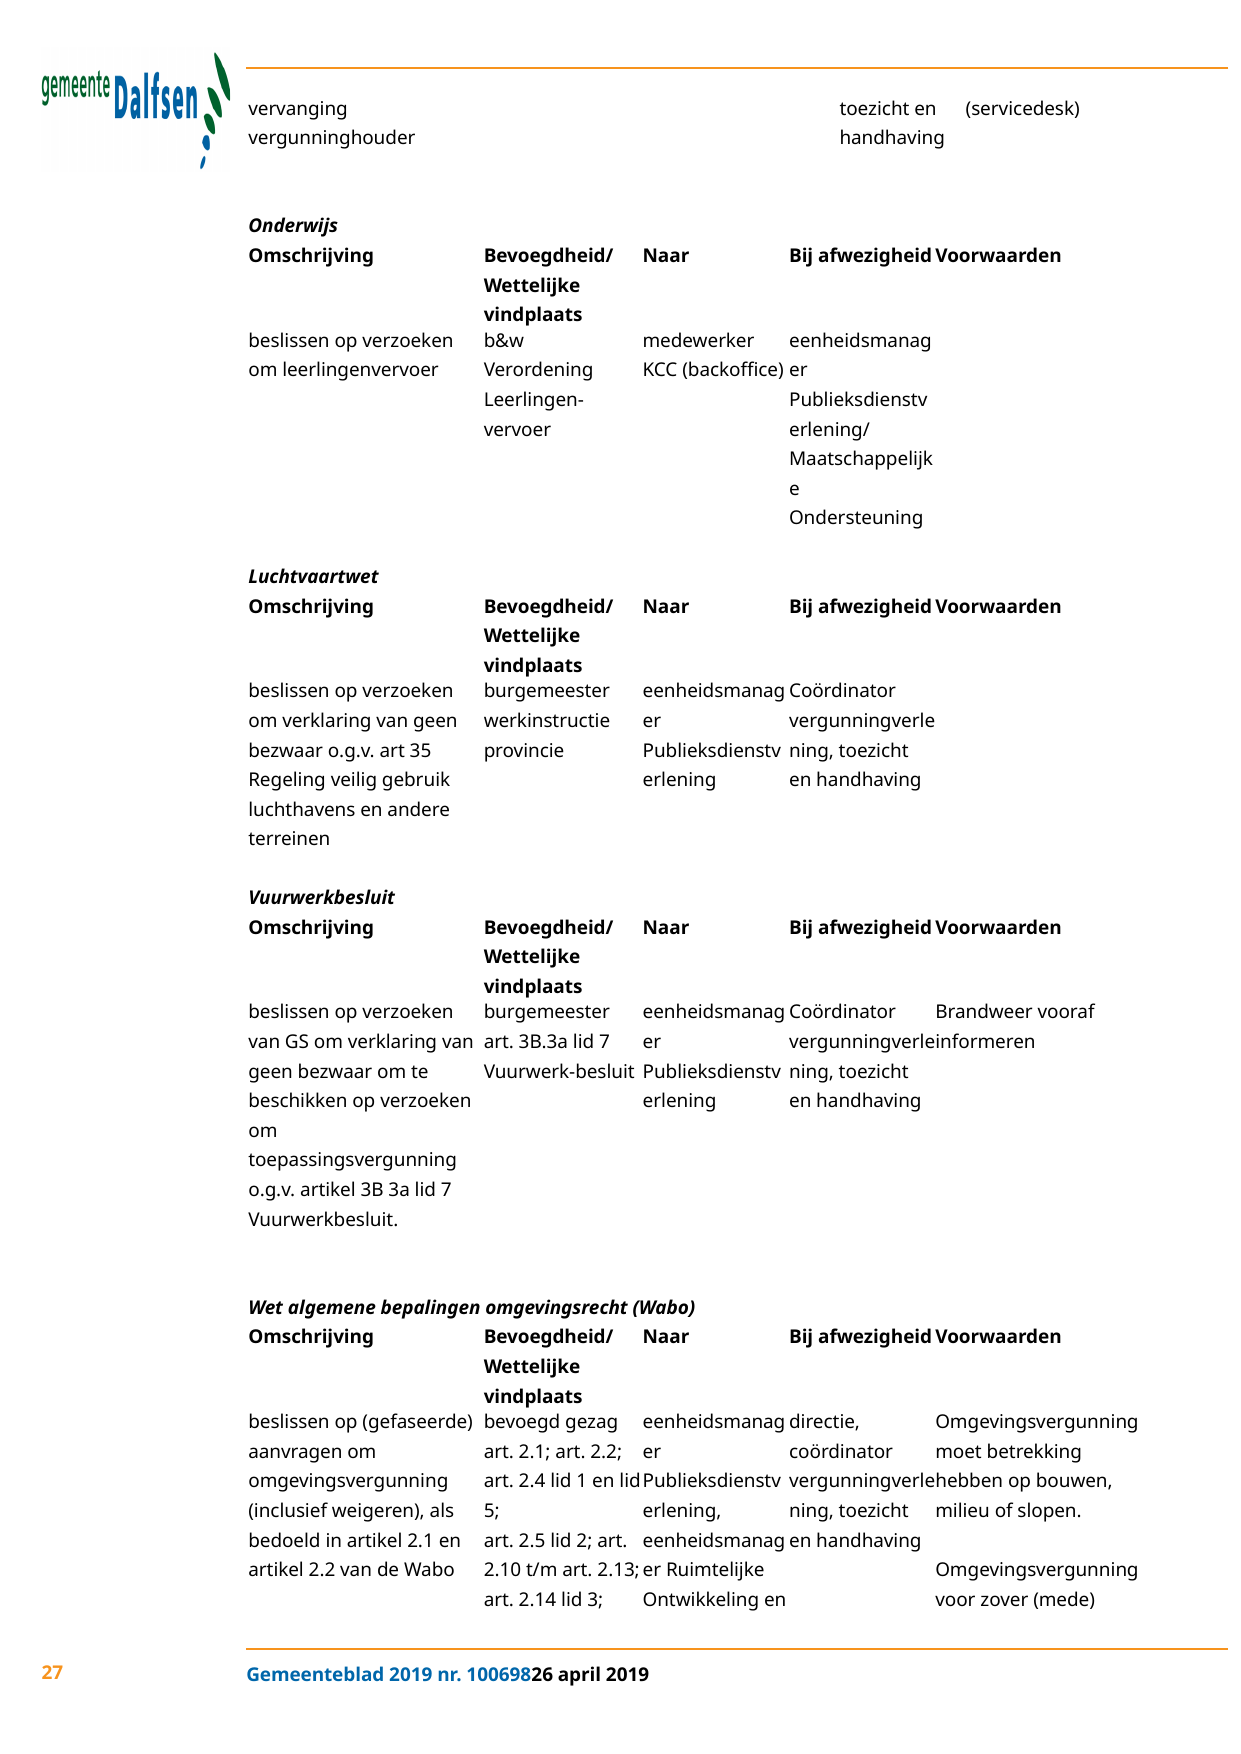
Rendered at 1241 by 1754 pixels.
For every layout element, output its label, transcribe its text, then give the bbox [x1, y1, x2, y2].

table_header Omschrijving [248, 1324, 483, 1408]
table_header Bevoegdheid/Wettelijke vindplaats [484, 1324, 642, 1408]
table_header Omschrijving [248, 593, 483, 678]
table_header Voorwaarden [935, 914, 1152, 999]
table_cell beslissen op verzoeken om verklaring van geen bezwaar o.g.v. art 35 Regeling veilig gebruik luchthavens en andere terreinen [248, 678, 483, 851]
table_header Bij afwezigheid [789, 242, 935, 327]
table_cell beslissen op verzoeken van GS om verklaring van geen bezwaar om te beschikken op verzoeken om toepassingsvergunning o.g.v. artikel 3B 3a lid 7 Vuurwerkbesluit. [248, 999, 483, 1232]
table_header Bevoegdheid/Wettelijke vindplaats [484, 242, 642, 327]
table_cell beslissen op verzoeken om leerlingenvervoer [248, 327, 483, 530]
table_cell burgemeester werkinstructie provincie [484, 678, 642, 851]
table_cell toezicht en handhaving [839, 95, 965, 150]
table_cell beslissen op (gefaseerde) aanvragen om omgevingsvergunning (inclusief weigeren), als bedoeld in artikel 2.1 en artikel 2.2 van de Wabo [248, 1409, 483, 1612]
table_header Bevoegdheid/Wettelijke vindplaats [484, 914, 642, 999]
text Vuurwerkbesluit [248, 884, 1152, 910]
table_cell Omgevingsvergunning moet betrekking hebben op bouwen, milieu of slopen. Omgevingsvergunning voor zover (mede) [935, 1409, 1152, 1612]
table_cell eenheidsmanager Publieksdienstverlening [643, 678, 789, 851]
table_header Bij afwezigheid [789, 1324, 935, 1408]
table_cell bevoegd gezag art. 2.1; art. 2.2; art. 2.4 lid 1 en lid 5; art. 2.5 lid 2; art. 2.10 t/m art. 2.13; art. 2.14 lid 3; [484, 1409, 642, 1612]
table_header Voorwaarden [935, 242, 1152, 327]
text Luchtvaartwet [248, 563, 1152, 589]
table_cell Coördinator vergunningverlening, toezicht en handhaving [789, 678, 935, 851]
table_cell burgemeester art. 3B.3a lid 7 Vuurwerk-besluit [484, 999, 642, 1232]
table_header Omschrijving [248, 914, 483, 999]
table_header Bevoegdheid/Wettelijke vindplaats [484, 593, 642, 678]
picture [41, 47, 231, 172]
table_cell [451, 95, 587, 150]
table_header Voorwaarden [935, 593, 1152, 678]
table_cell medewerker KCC (backoffice) [643, 327, 789, 530]
table_cell eenheidsmanager Publieksdienstverlening/ Maatschappelijke Ondersteuning [789, 327, 935, 530]
table_cell vervanging vergunninghouder [248, 95, 451, 150]
table_cell eenheidsmanager Publieksdienstverlening, eenheidsmanager Ruimtelijke Ontwikkeling en [643, 1409, 789, 1612]
text Wet algemene bepalingen omgevingsrecht (Wabo) [248, 1294, 1152, 1320]
table_header Voorwaarden [935, 1324, 1152, 1408]
table_cell b&w Verordening Leerlingen-vervoer [484, 327, 642, 530]
table_header Bij afwezigheid [789, 914, 935, 999]
table_cell [935, 678, 1152, 851]
table_cell Brandweer vooraf informeren [935, 999, 1152, 1232]
table_header Bij afwezigheid [789, 593, 935, 678]
table_header Naar [643, 593, 789, 678]
table_cell eenheidsmanager Publieksdienstverlening [643, 999, 789, 1232]
table_header Naar [643, 242, 789, 327]
table_header Naar [643, 1324, 789, 1408]
table_cell [935, 327, 1152, 530]
table_cell Coördinator vergunningverlening, toezicht en handhaving [789, 999, 935, 1232]
table_cell (servicedesk) [965, 95, 1152, 150]
text Onderwijs [248, 212, 1152, 238]
table_header Omschrijving [248, 242, 483, 327]
table_cell [588, 95, 839, 150]
table_cell directie, coördinator vergunningverlening, toezicht en handhaving [789, 1409, 935, 1612]
table_header Naar [643, 914, 789, 999]
